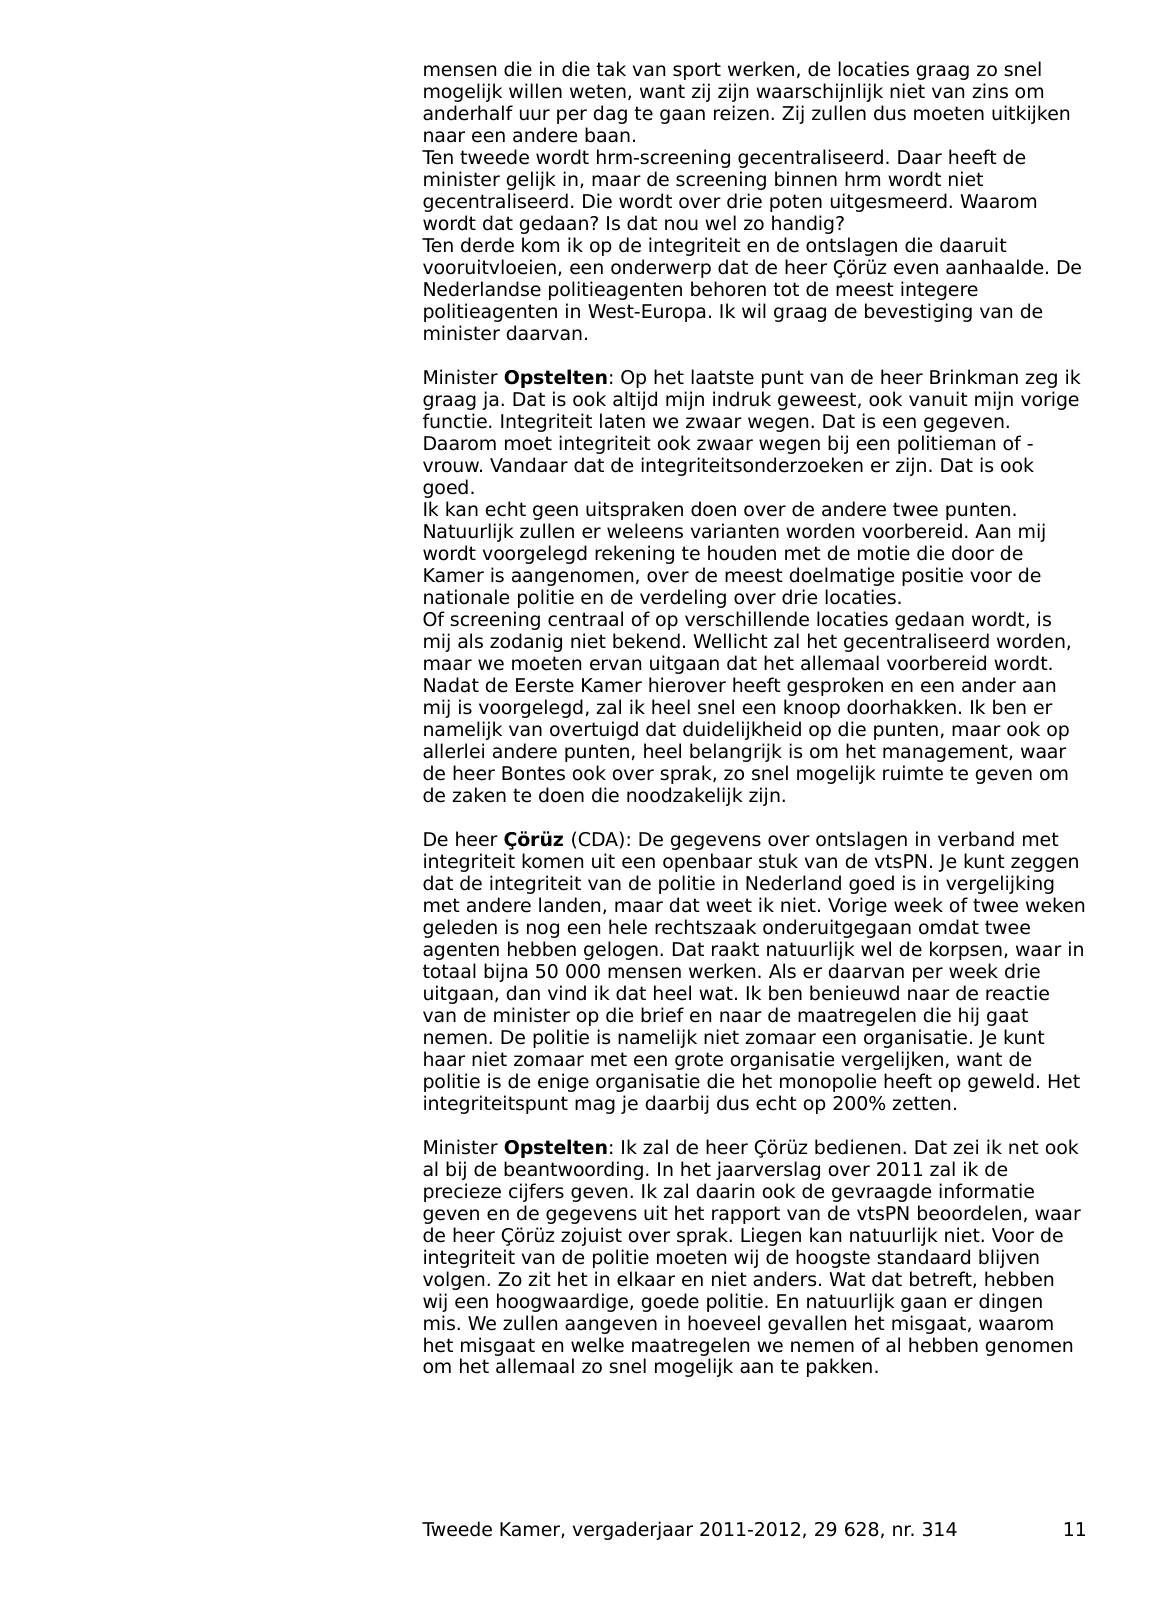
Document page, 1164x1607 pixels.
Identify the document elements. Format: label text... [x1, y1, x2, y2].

text Minister Opstelten: Ik zal de heer Çörüz bedienen. Dat zei ik net ook al bij de beantwoording. In het jaarverslag over 2011 zal ik de precieze cijfers geven. Ik zal daarin ook de gevraagde informatie geven en de gegevens uit het rapport van de vtsPN beoordelen, waar de heer Çörüz zojuist over sprak. Liegen kan natuurlijk niet. Voor de integriteit van de politie moeten wij de hoogste standaard blijven volgen. Zo zit het in elkaar en niet anders. Wat dat betreft, hebben wij een hoogwaardige, goede politie. En natuurlijk gaan er dingen mis. We zullen aangeven in hoeveel gevallen het misgaat, waarom het misgaat en welke maatregelen we nemen of al hebben genomen om het allemaal zo snel mogelijk aan te pakken. [422, 1137, 1087, 1378]
text Of screening centraal of op verschillende locaties gedaan wordt, is mij als zodanig niet bekend. Wellicht zal het gecentraliseerd worden, maar we moeten ervan uitgaan dat het allemaal voorbereid wordt. Nadat de Eerste Kamer hierover heeft gesproken en een ander aan mij is voorgelegd, zal ik heel snel een knoop doorhakken. Ik ben er namelijk van overtuigd dat duidelijkheid op die punten, maar ook op allerlei andere punten, heel belangrijk is om het management, waar de heer Bontes ook over sprak, zo snel mogelijk ruimte te geven om de zaken te doen die noodzakelijk zijn. [422, 609, 1087, 807]
text Minister Opstelten: Op het laatste punt van de heer Brinkman zeg ik graag ja. Dat is ook altijd mijn indruk geweest, ook vanuit mijn vorige functie. Integriteit laten we zwaar wegen. Dat is een gegeven. Daarom moet integriteit ook zwaar wegen bij een politieman of -vrouw. Vandaar dat de integriteitsonderzoeken er zijn. Dat is ook goed. [422, 367, 1087, 499]
text Ten tweede wordt hrm-screening gecentraliseerd. Daar heeft de minister gelijk in, maar de screening binnen hrm wordt niet gecentraliseerd. Die wordt over drie poten uitgesmeerd. Waarom wordt dat gedaan? Is dat nou wel zo handig? [422, 147, 1087, 235]
text mensen die in die tak van sport werken, de locaties graag zo snel mogelijk willen weten, want zij zijn waarschijnlijk niet van zins om anderhalf uur per dag te gaan reizen. Zij zullen dus moeten uitkijken naar een andere baan. [422, 59, 1087, 147]
text De heer Çörüz (CDA): De gegevens over ontslagen in verband met integriteit komen uit een openbaar stuk van de vtsPN. Je kunt zeggen dat de integriteit van de politie in Nederland goed is in vergelijking met andere landen, maar dat weet ik niet. Vorige week of twee weken geleden is nog een hele rechtszaak onderuitgegaan omdat twee agenten hebben gelogen. Dat raakt natuurlijk wel de korpsen, waar in totaal bijna 50 000 mensen werken. Als er daarvan per week drie uitgaan, dan vind ik dat heel wat. Ik ben benieuwd naar de reactie van de minister op die brief en naar de maatregelen die hij gaat nemen. De politie is namelijk niet zomaar een organisatie. Je kunt haar niet zomaar met een grote organisatie vergelijken, want de politie is de enige organisatie die het monopolie heeft op geweld. Het integriteitspunt mag je daarbij dus echt op 200% zetten. [422, 829, 1087, 1114]
text Ten derde kom ik op de integriteit en de ontslagen die daaruit vooruitvloeien, een onderwerp dat de heer Çörüz even aanhaalde. De Nederlandse politieagenten behoren tot de meest integere politieagenten in West-Europa. Ik wil graag de bevestiging van de minister daarvan. [422, 235, 1087, 345]
text Ik kan echt geen uitspraken doen over de andere twee punten. Natuurlijk zullen er weleens varianten worden voorbereid. Aan mij wordt voorgelegd rekening te houden met de motie die door de Kamer is aangenomen, over de meest doelmatige positie voor de nationale politie en de verdeling over drie locaties. [422, 499, 1087, 609]
